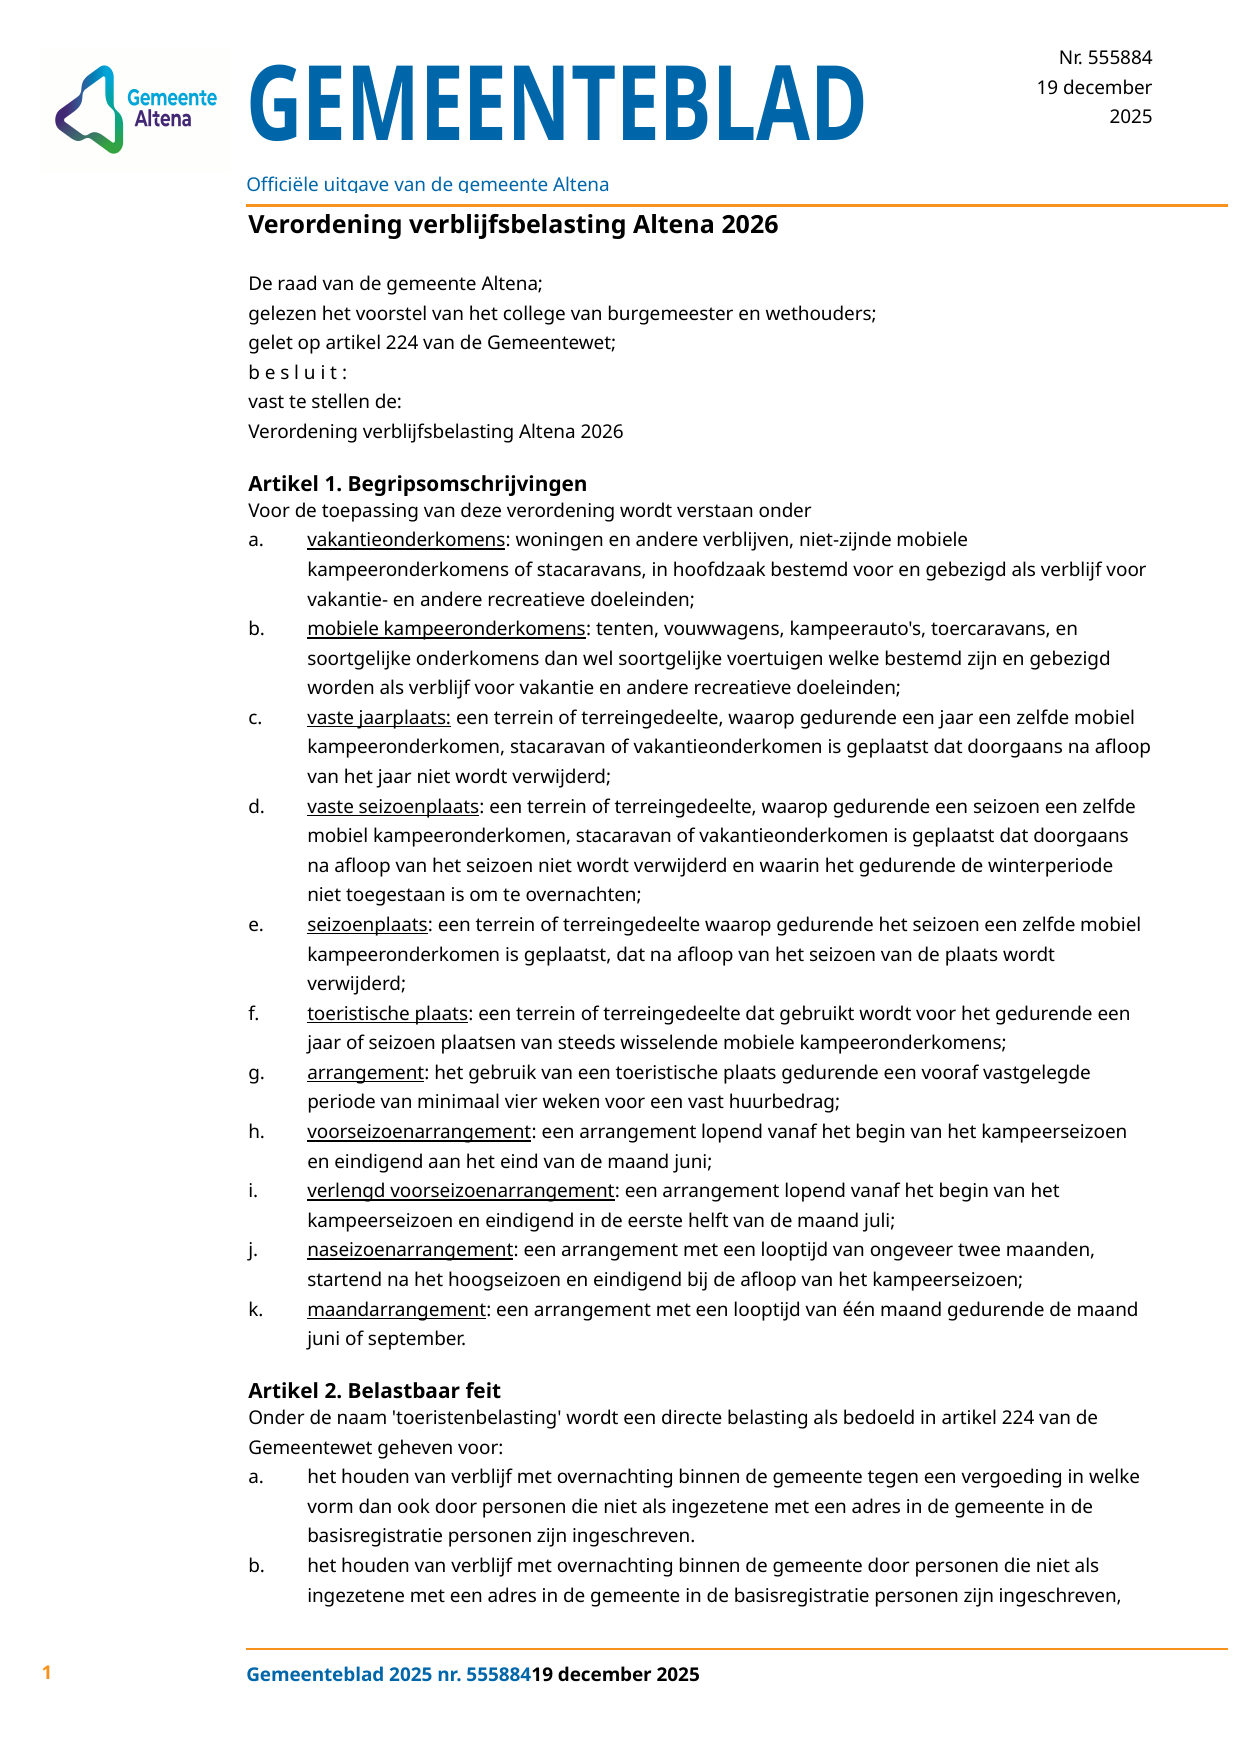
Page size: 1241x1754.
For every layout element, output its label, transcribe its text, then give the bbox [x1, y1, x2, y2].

text Onder de naam 'toeristenbelasting' wordt een directe belasting als bedoeld in artikel 224 van de Gemeentewet geheven voor: [248, 1404, 1152, 1459]
text gelezen het voorstel van het college van burgemeester en wethouders; [248, 300, 1152, 326]
text b e s l u i t : [248, 359, 1152, 385]
list het houden van verblijf met overnachting binnen de gemeente tegen een vergoeding in welke vorm dan ook door personen die niet als ingezetene met een adres in de gemeente in de basisregistratie personen zijn ingeschreven. [248, 1463, 1152, 1548]
list voorseizoenarrangement: een arrangement lopend vanaf het begin van het kampeerseizoen en eindigend aan het eind van de maand juni; [248, 1118, 1152, 1174]
text Artikel 1. Begripsomschrijvingen [248, 469, 1152, 497]
list mobiele kampeeronderkomens: tenten, vouwwagens, kampeerauto's, toercaravans, en soortgelijke onderkomens dan wel soortgelijke voertuigen welke bestemd zijn en gebezigd worden als verblijf voor vakantie en andere recreatieve doeleinden; [248, 615, 1152, 700]
picture [41, 47, 231, 172]
text Artikel 2. Belastbaar feit [248, 1376, 1152, 1404]
text Verordening verblijfsbelasting Altena 2026 [248, 418, 1152, 444]
text Verordening verblijfsbelasting Altena 2026 [248, 207, 1152, 241]
text Voor de toepassing van deze verordening wordt verstaan onder [248, 497, 1152, 523]
text vast te stellen de: [248, 389, 1152, 414]
list seizoenplaats: een terrein of terreingedeelte waarop gedurende het seizoen een zelfde mobiel kampeeronderkomen is geplaatst, dat na afloop van het seizoen van de plaats wordt verwijderd; [248, 911, 1152, 996]
text De raad van de gemeente Altena; [248, 270, 1152, 296]
list vakantieonderkomens: woningen en andere verblijven, niet-zijnde mobiele kampeeronderkomens of stacaravans, in hoofdzaak bestemd voor en gebezigd als verblijf voor vakantie- en andere recreatieve doeleinden; [248, 527, 1152, 612]
text gelet op artikel 224 van de Gemeentewet; [248, 329, 1152, 355]
list het houden van verblijf met overnachting binnen de gemeente door personen die niet als ingezetene met een adres in de gemeente in de basisregistratie personen zijn ingeschreven, [248, 1552, 1152, 1607]
list naseizoenarrangement: een arrangement met een looptijd van ongeveer twee maanden, startend na het hoogseizoen en eindigend bij de afloop van het kampeerseizoen; [248, 1237, 1152, 1292]
list maandarrangement: een arrangement met een looptijd van één maand gedurende de maand juni of september. [248, 1296, 1152, 1351]
list vaste seizoenplaats: een terrein of terreingedeelte, waarop gedurende een seizoen een zelfde mobiel kampeeronderkomen, stacaravan of vakantieonderkomen is geplaatst dat doorgaans na afloop van het seizoen niet wordt verwijderd en waarin het gedurende de winterperiode niet toegestaan is om te overnachten; [248, 793, 1152, 907]
list toeristische plaats: een terrein of terreingedeelte dat gebruikt wordt voor het gedurende een jaar of seizoen plaatsen van steeds wisselende mobiele kampeeronderkomens; [248, 1000, 1152, 1055]
list verlengd voorseizoenarrangement: een arrangement lopend vanaf het begin van het kampeerseizoen en eindigend in de eerste helft van de maand juli; [248, 1177, 1152, 1233]
list vaste jaarplaats: een terrein of terreingedeelte, waarop gedurende een jaar een zelfde mobiel kampeeronderkomen, stacaravan of vakantieonderkomen is geplaatst dat doorgaans na afloop van het jaar niet wordt verwijderd; [248, 704, 1152, 789]
list arrangement: het gebruik van een toeristische plaats gedurende een vooraf vastgelegde periode van minimaal vier weken voor een vast huurbedrag; [248, 1059, 1152, 1114]
